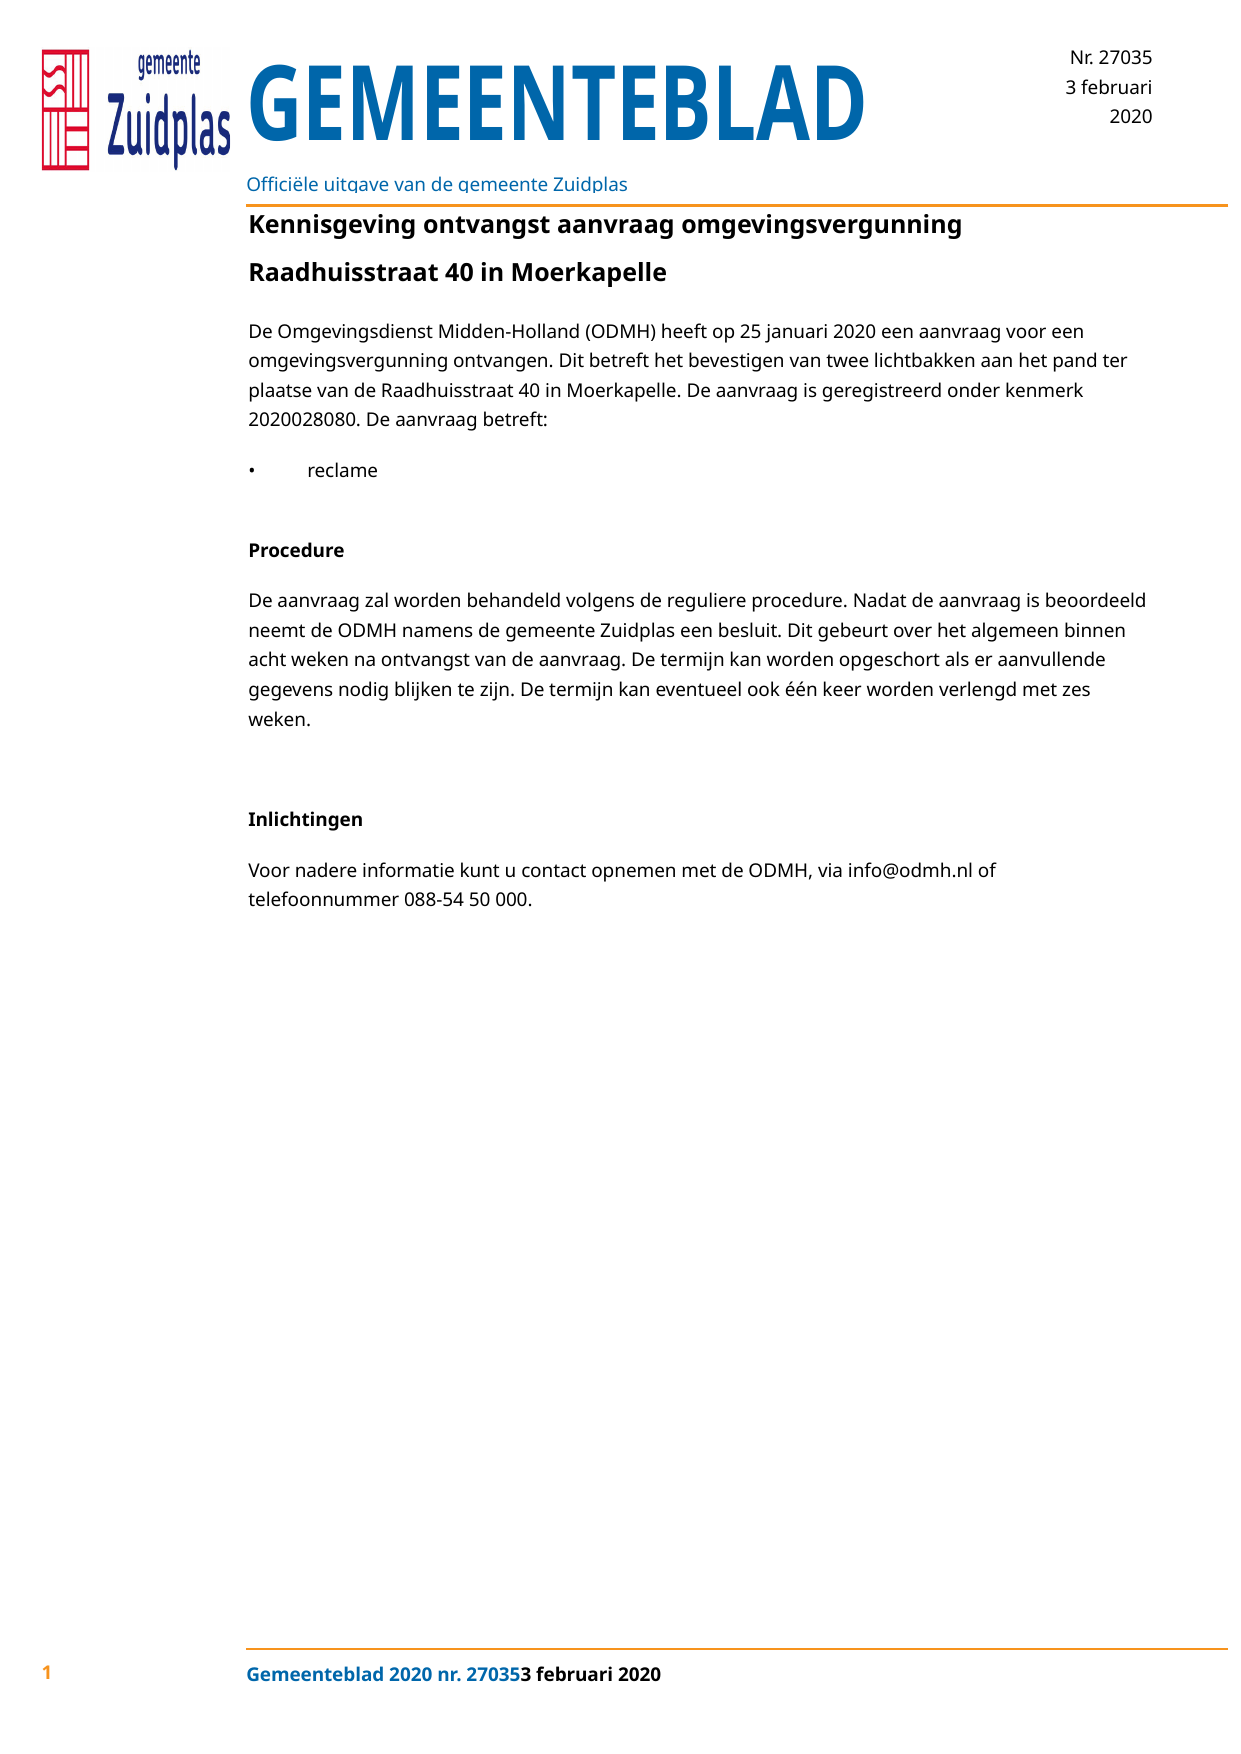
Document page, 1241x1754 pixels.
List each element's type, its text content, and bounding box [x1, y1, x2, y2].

picture [41, 47, 231, 172]
text Voor nadere informatie kunt u contact opnemen met de ODMH, via info@odmh.nl of telefoonnummer 088-54 50 000. [248, 857, 1152, 912]
text De Omgevingsdienst Midden-Holland (ODMH) heeft op 25 januari 2020 een aanvraag voor een omgevingsvergunning ontvangen. Dit betreft het bevestigen van twee lichtbakken aan het pand ter plaatse van de Raadhuisstraat 40 in Moerkapelle. De aanvraag is geregistreerd onder kenmerk 2020028080. De aanvraag betreft: [248, 318, 1152, 432]
text De aanvraag zal worden behandeld volgens de reguliere procedure. Nadat de aanvraag is beoordeeld neemt de ODMH namens de gemeente Zuidplas een besluit. Dit gebeurt over het algemeen binnen acht weken na ontvangst van de aanvraag. De termijn kan worden opgeschort als er aanvullende gegevens nodig blijken te zijn. De termijn kan eventueel ook één keer worden verlengd met zes weken. [248, 587, 1152, 732]
list reclame [248, 457, 1152, 483]
text Kennisgeving ontvangst aanvraag omgevingsvergunning Raadhuisstraat 40 in Moerkapelle [248, 207, 1152, 288]
text Procedure [248, 537, 1152, 563]
text Inlichtingen [248, 807, 1152, 832]
